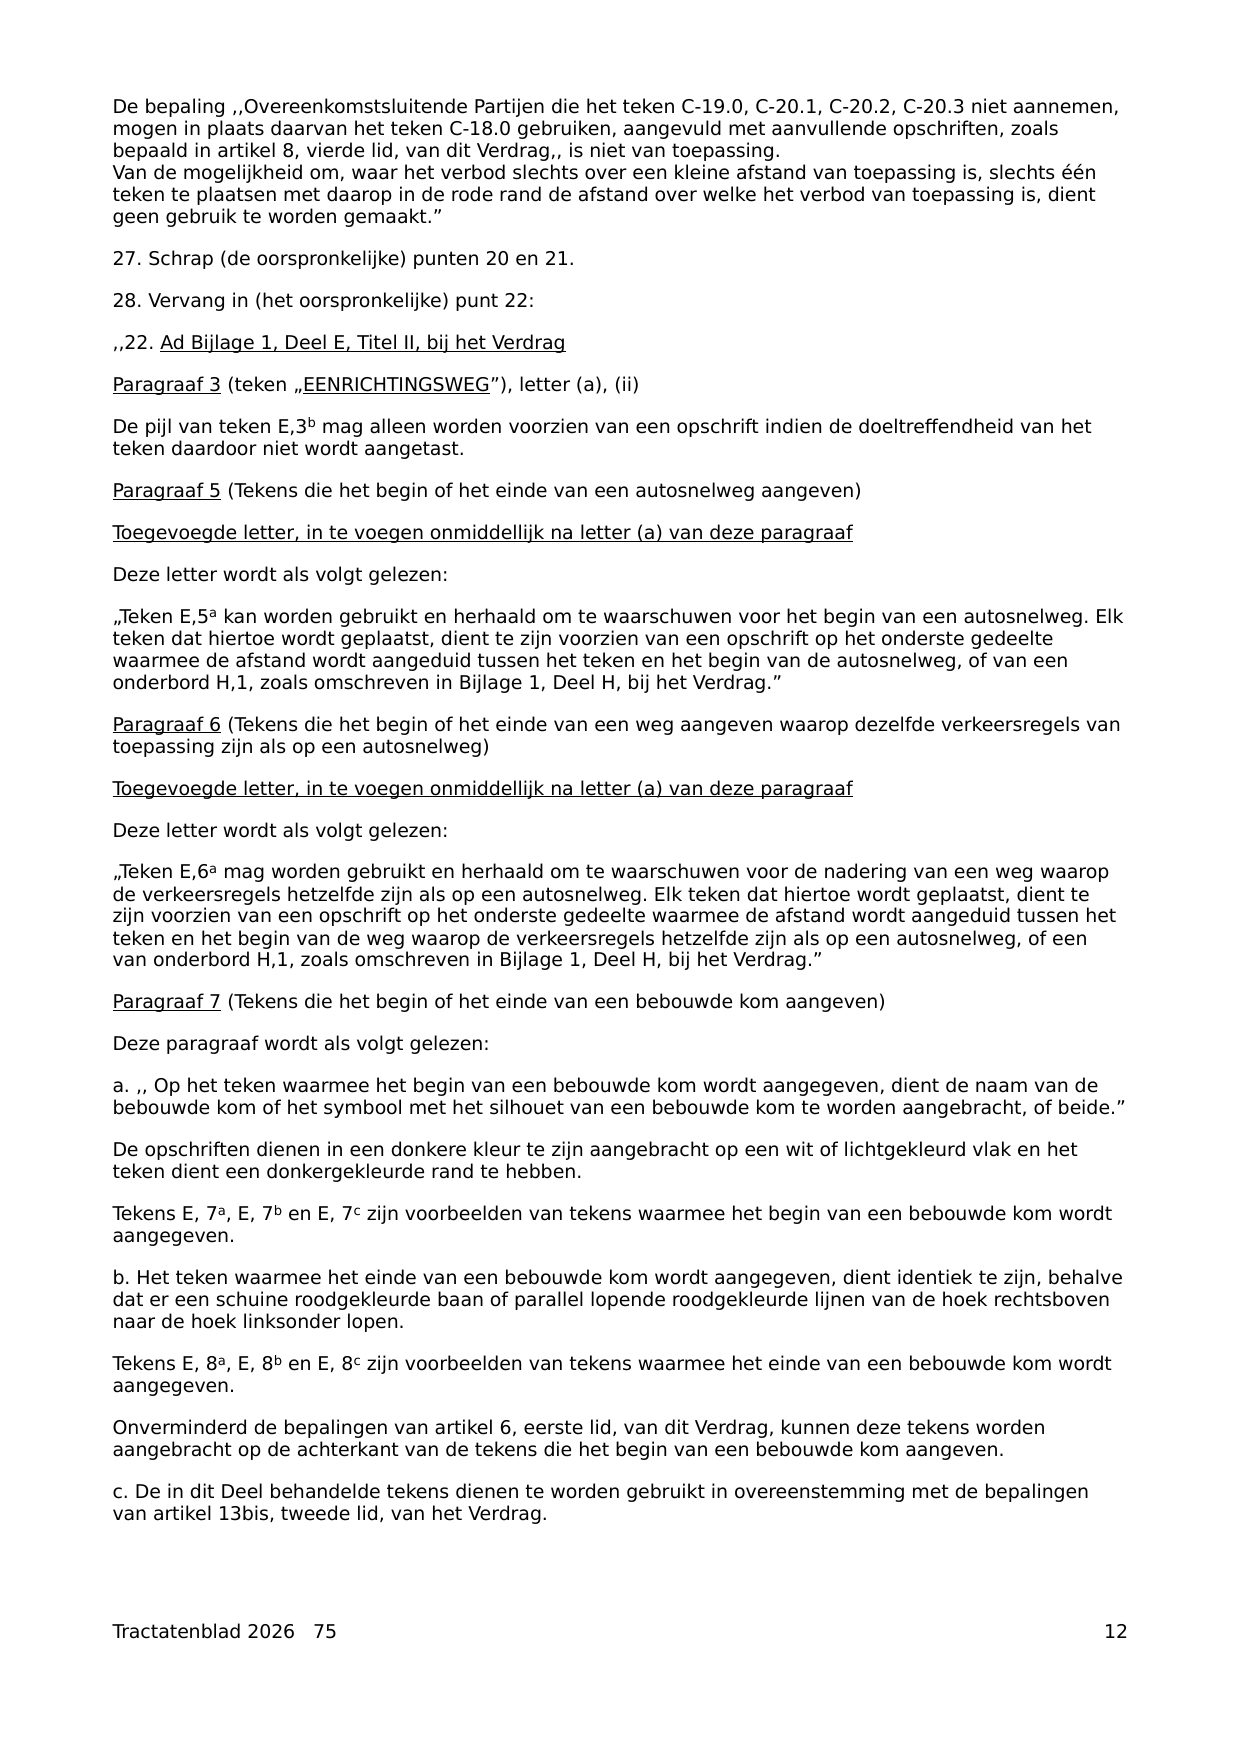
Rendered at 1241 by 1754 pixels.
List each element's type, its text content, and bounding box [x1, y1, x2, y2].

text De bepaling ,,Overeenkomstsluitende Partijen die het teken C-19.0, C-20.1, C-20.2, C-20.3 niet aannemen, mogen in plaats daarvan het teken C-18.0 gebruiken, aangevuld met aanvullende opschriften, zoals bepaald in artikel 8, vierde lid, van dit Verdrag,, is niet van toepassing. [112, 96, 1128, 162]
text Van de mogelijkheid om, waar het verbod slechts over een kleine afstand van toepassing is, slechts één teken te plaatsen met daarop in de rode rand de afstand over welke het verbod van toepassing is, dient geen gebruik te worden gemaakt.” [112, 162, 1128, 228]
text De pijl van teken E,3b mag alleen worden voorzien van een opschrift indien de doeltreffendheid van het teken daardoor niet wordt aangetast. [112, 416, 1128, 460]
text Paragraaf 5 (Tekens die het begin of het einde van een autosnelweg aangeven) [112, 480, 1128, 502]
text Paragraaf 3 (teken „EENRICHTINGSWEG”), letter (a), (ii) [112, 374, 1128, 396]
text c. De in dit Deel behandelde tekens dienen te worden gebruikt in overeenstemming met de bepalingen van artikel 13bis, tweede lid, van het Verdrag. [112, 1481, 1128, 1525]
text a. ,, Op het teken waarmee het begin van een bebouwde kom wordt aangegeven, dient de naam van de bebouwde kom of het symbool met het silhouet van een bebouwde kom te worden aangebracht, of beide.” [112, 1075, 1128, 1119]
text Deze paragraaf wordt als volgt gelezen: [112, 1033, 1128, 1055]
text ,,22. Ad Bijlage 1, Deel E, Titel II, bij het Verdrag [112, 332, 1128, 354]
text De opschriften dienen in een donkere kleur te zijn aangebracht op een wit of lichtgekleurd vlak en het teken dient een donkergekleurde rand te hebben. [112, 1139, 1128, 1183]
text „Teken E,6a mag worden gebruikt en herhaald om te waarschuwen voor de nadering van een weg waarop de verkeersregels hetzelfde zijn als op een autosnelweg. Elk teken dat hiertoe wordt geplaatst, dient te zijn voorzien van een opschrift op het onderste gedeelte waarmee de afstand wordt aangeduid tussen het teken en het begin van de weg waarop de verkeersregels hetzelfde zijn als op een autosnelweg, of een van onderbord H,1, zoals omschreven in Bijlage 1, Deel H, bij het Verdrag.” [112, 861, 1128, 971]
text Paragraaf 7 (Tekens die het begin of het einde van een bebouwde kom aangeven) [112, 991, 1128, 1013]
text Tekens E, 8a, E, 8b en E, 8c zijn voorbeelden van tekens waarmee het einde van een bebouwde kom wordt aangegeven. [112, 1353, 1128, 1397]
text Tekens E, 7a, E, 7b en E, 7c zijn voorbeelden van tekens waarmee het begin van een bebouwde kom wordt aangegeven. [112, 1203, 1128, 1247]
text Deze letter wordt als volgt gelezen: [112, 819, 1128, 841]
text Onverminderd de bepalingen van artikel 6, eerste lid, van dit Verdrag, kunnen deze tekens worden aangebracht op de achterkant van de tekens die het begin van een bebouwde kom aangeven. [112, 1417, 1128, 1461]
text Deze letter wordt als volgt gelezen: [112, 564, 1128, 586]
text Toegevoegde letter, in te voegen onmiddellijk na letter (a) van deze paragraaf [112, 522, 1128, 544]
text 28. Vervang in (het oorspronkelijke) punt 22: [112, 290, 1128, 312]
text Paragraaf 6 (Tekens die het begin of het einde van een weg aangeven waarop dezelfde verkeersregels van toepassing zijn als op een autosnelweg) [112, 713, 1128, 757]
text 27. Schrap (de oorspronkelijke) punten 20 en 21. [112, 248, 1128, 270]
text Toegevoegde letter, in te voegen onmiddellijk na letter (a) van deze paragraaf [112, 777, 1128, 799]
text b. Het teken waarmee het einde van een bebouwde kom wordt aangegeven, dient identiek te zijn, behalve dat er een schuine roodgekleurde baan of parallel lopende roodgekleurde lijnen van de hoek rechtsboven naar de hoek linksonder lopen. [112, 1267, 1128, 1333]
text „Teken E,5a kan worden gebruikt en herhaald om te waarschuwen voor het begin van een autosnelweg. Elk teken dat hiertoe wordt geplaatst, dient te zijn voorzien van een opschrift op het onderste gedeelte waarmee de afstand wordt aangeduid tussen het teken en het begin van de autosnelweg, of van een onderbord H,1, zoals omschreven in Bijlage 1, Deel H, bij het Verdrag.” [112, 606, 1128, 693]
